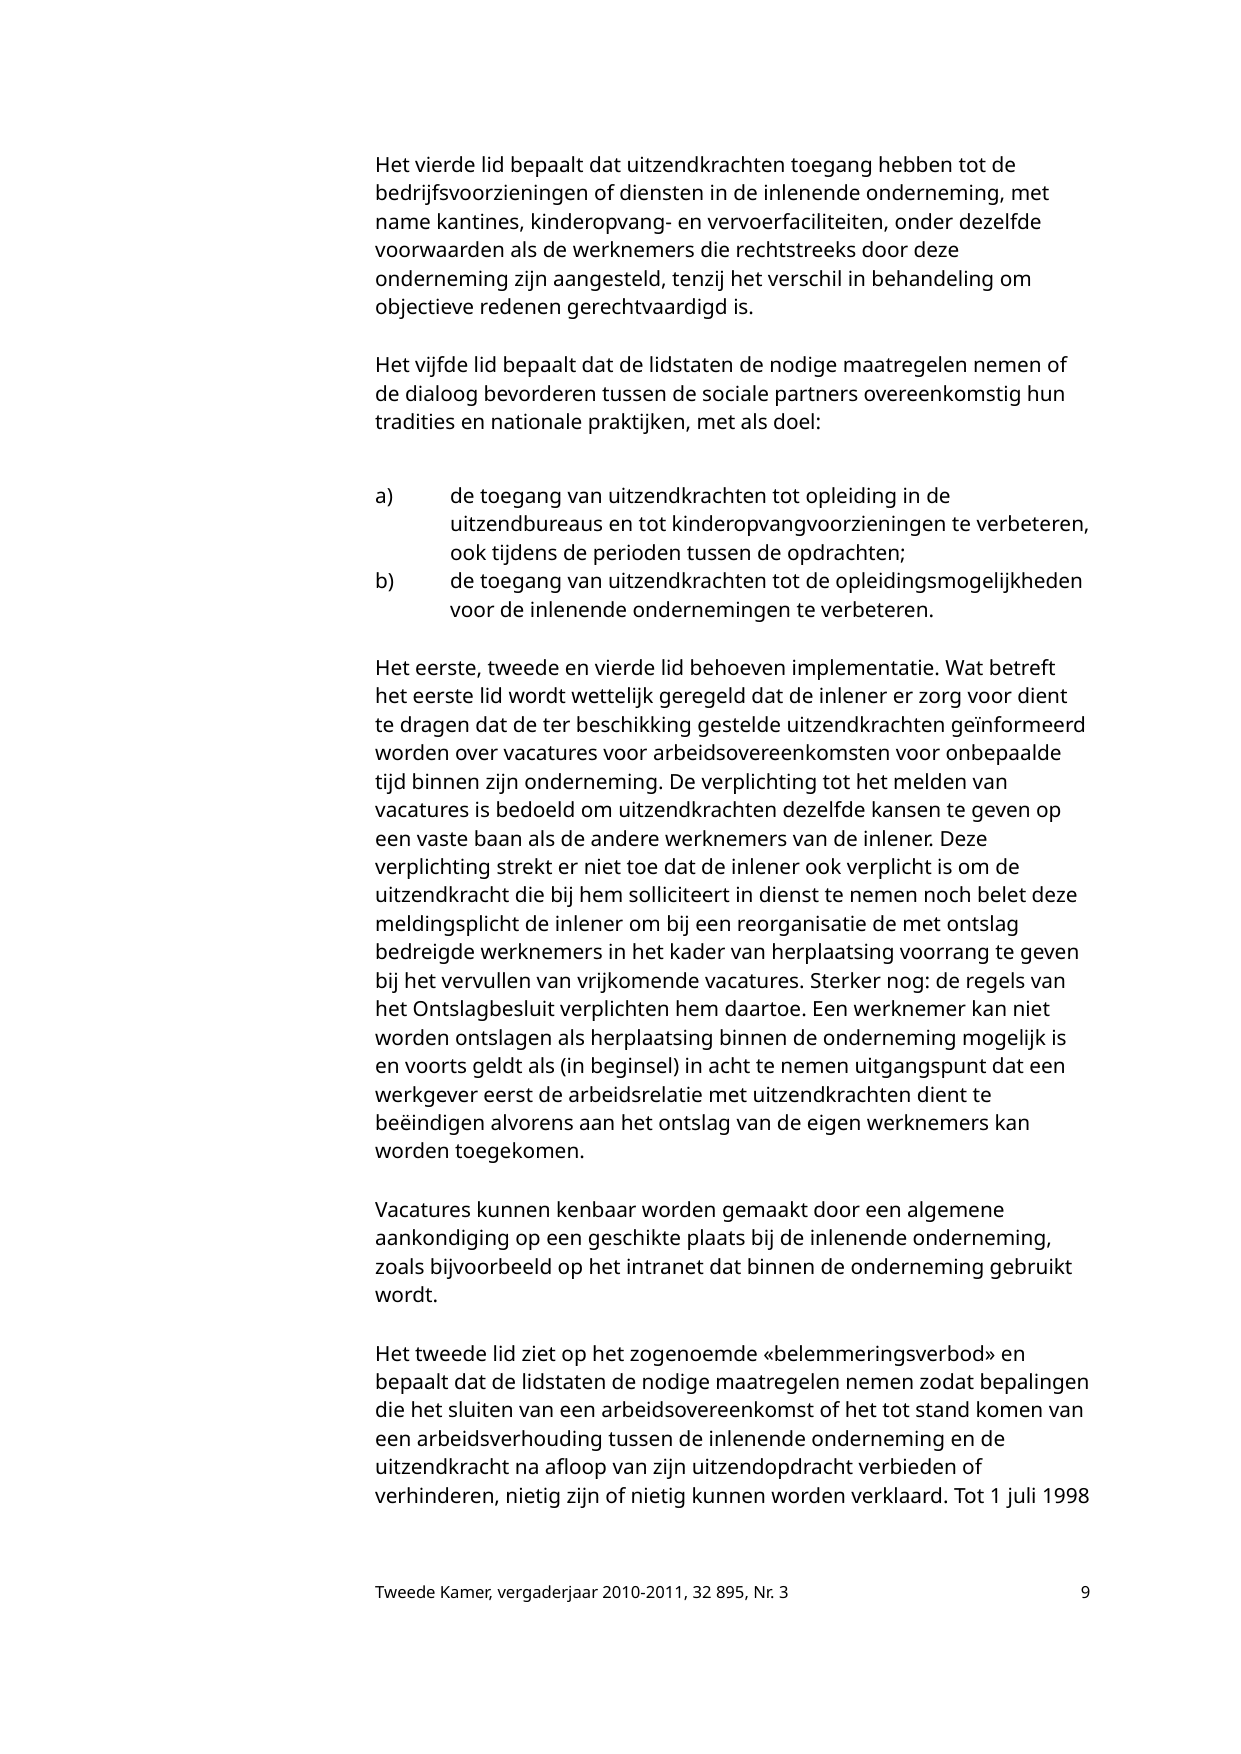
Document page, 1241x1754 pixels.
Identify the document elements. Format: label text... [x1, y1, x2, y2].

text Het eerste, tweede en vierde lid behoeven implementatie. Wat betreft het eerste lid wordt wettelijk geregeld dat de inlener er zorg voor dient te dragen dat de ter beschikking gestelde uitzendkrachten geïnformeerd worden over vacatures voor arbeidsovereenkomsten voor onbepaalde tijd binnen zijn onderneming. De verplichting tot het melden van vacatures is bedoeld om uitzendkrachten dezelfde kansen te geven op een vaste baan als de andere werknemers van de inlener. Deze verplichting strekt er niet toe dat de inlener ook verplicht is om de uitzendkracht die bij hem solliciteert in dienst te nemen noch belet deze meldingsplicht de inlener om bij een reorganisatie de met ontslag bedreigde werknemers in het kader van herplaatsing voorrang te geven bij het vervullen van vrijkomende vacatures. Sterker nog: de regels van het Ontslagbesluit verplichten hem daartoe. Een werknemer kan niet worden ontslagen als herplaatsing binnen de onderneming mogelijk is en voorts geldt als (in beginsel) in acht te nemen uitgangspunt dat een werkgever eerst de arbeidsrelatie met uitzendkrachten dient te beëindigen alvorens aan het ontslag van de eigen werknemers kan worden toegekomen. [375, 653, 1090, 1165]
text Vacatures kunnen kenbaar worden gemaakt door een algemene aankondiging op een geschikte plaats bij de inlenende onderneming, zoals bijvoorbeeld op het intranet dat binnen de onderneming gebruikt wordt. [375, 1195, 1090, 1309]
list de toegang van uitzendkrachten tot opleiding in de uitzendbureaus en tot kinderopvangvoorzieningen te verbeteren, ook tijdens de perioden tussen de opdrachten; [375, 481, 1090, 566]
text Het vijfde lid bepaalt dat de lidstaten de nodige maatregelen nemen of de dialoog bevorderen tussen de sociale partners overeenkomstig hun tradities en nationale praktijken, met als doel: [375, 351, 1090, 436]
list de toegang van uitzendkrachten tot de opleidingsmogelijkheden voor de inlenende ondernemingen te verbeteren. [375, 566, 1090, 623]
text Het vierde lid bepaalt dat uitzendkrachten toegang hebben tot de bedrijfsvoorzieningen of diensten in de inlenende onderneming, met name kantines, kinderopvang- en vervoerfaciliteiten, onder dezelfde voorwaarden als de werknemers die rechtstreeks door deze onderneming zijn aangesteld, tenzij het verschil in behandeling om objectieve redenen gerechtvaardigd is. [375, 150, 1090, 321]
text Het tweede lid ziet op het zogenoemde «belemmeringsverbod» en bepaalt dat de lidstaten de nodige maatregelen nemen zodat bepalingen die het sluiten van een arbeidsovereenkomst of het tot stand komen van een arbeidsverhouding tussen de inlenende onderneming en de uitzendkracht na afloop van zijn uitzendopdracht verbieden of verhinderen, nietig zijn of nietig kunnen worden verklaard. Tot 1 juli 1998 [375, 1339, 1090, 1509]
